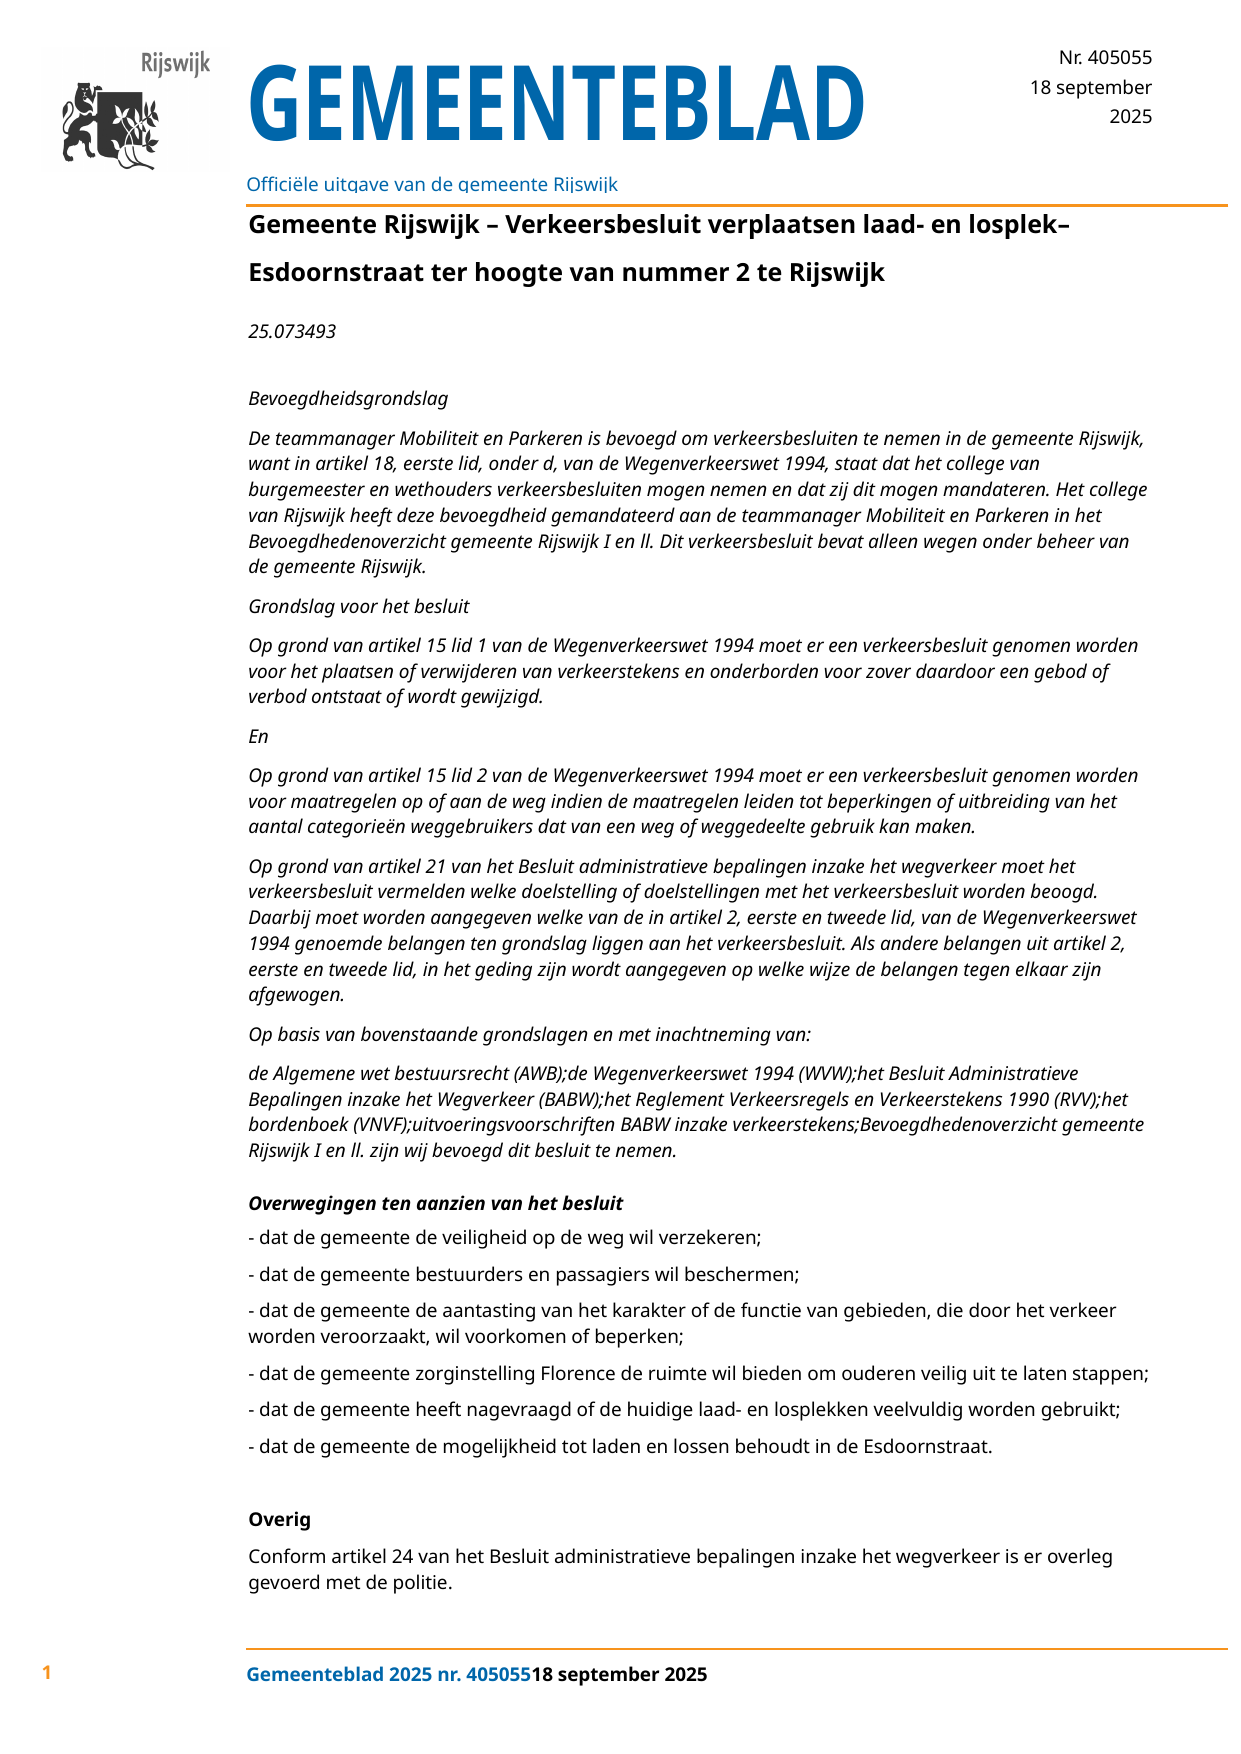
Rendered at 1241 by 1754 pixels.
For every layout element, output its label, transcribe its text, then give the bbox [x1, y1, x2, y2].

text - dat de gemeente de veiligheid op de weg wil verzekeren; [248, 1224, 1152, 1250]
text Overwegingen ten aanzien van het besluit [248, 1190, 1152, 1216]
picture [41, 47, 231, 172]
text - dat de gemeente bestuurders en passagiers wil beschermen; [248, 1261, 1152, 1286]
text - dat de gemeente heeft nagevraagd of de huidige laad- en losplekken veelvuldig worden gebruikt; [248, 1396, 1152, 1422]
text - dat de gemeente zorginstelling Florence de ruimte wil bieden om ouderen veilig uit te laten stappen; [248, 1360, 1152, 1386]
text En [248, 723, 1152, 748]
text De teammanager Mobiliteit en Parkeren is bevoegd om verkeersbesluiten te nemen in de gemeente Rijswijk, want in artikel 18, eerste lid, onder d, van de Wegenverkeerswet 1994, staat dat het college van burgemeester en wethouders verkeersbesluiten mogen nemen en dat zij dit mogen mandateren. Het college van Rijswijk heeft deze bevoegdheid gemandateerd aan de teammanager Mobiliteit en Parkeren in het Bevoegdhedenoverzicht gemeente Rijswijk I en ll. Dit verkeersbesluit bevat alleen wegen onder beheer van de gemeente Rijswijk. [248, 425, 1152, 579]
text - dat de gemeente de mogelijkheid tot laden en lossen behoudt in de Esdoornstraat. [248, 1433, 1152, 1459]
text Op grond van artikel 21 van het Besluit administratieve bepalingen inzake het wegverkeer moet het verkeersbesluit vermelden welke doelstelling of doelstellingen met het verkeersbesluit worden beoogd. Daarbij moet worden aangegeven welke van de in artikel 2, eerste en tweede lid, van de Wegenverkeerswet 1994 genoemde belangen ten grondslag liggen aan het verkeersbesluit. Als andere belangen uit artikel 2, eerste en tweede lid, in het geding zijn wordt aangegeven op welke wijze de belangen tegen elkaar zijn afgewogen. [248, 853, 1152, 1007]
text de Algemene wet bestuursrecht (AWB);de Wegenverkeerswet 1994 (WVW);het Besluit Administratieve Bepalingen inzake het Wegverkeer (BABW);het Reglement Verkeersregels en Verkeerstekens 1990 (RVV);het bordenboek (VNVF);uitvoeringsvoorschriften BABW inzake verkeerstekens;Bevoegdhedenoverzicht gemeente Rijswijk I en ll. zijn wij bevoegd dit besluit te nemen. [248, 1060, 1152, 1163]
text Op basis van bovenstaande grondslagen en met inachtneming van: [248, 1021, 1152, 1046]
text - dat de gemeente de aantasting van het karakter of de functie van gebieden, die door het verkeer worden veroorzaakt, wil voorkomen of beperken; [248, 1297, 1152, 1349]
text Op grond van artikel 15 lid 2 van de Wegenverkeerswet 1994 moet er een verkeersbesluit genomen worden voor maatregelen op of aan de weg indien de maatregelen leiden tot beperkingen of uitbreiding van het aantal categorieën weggebruikers dat van een weg of weggedeelte gebruik kan maken. [248, 762, 1152, 839]
text 25.073493 [248, 318, 1152, 344]
text Bevoegdheidsgrondslag [248, 386, 1152, 411]
text Op grond van artikel 15 lid 1 van de Wegenverkeerswet 1994 moet er een verkeersbesluit genomen worden voor het plaatsen of verwijderen van verkeerstekens en onderborden voor zover daardoor een gebod of verbod ontstaat of wordt gewijzigd. [248, 632, 1152, 709]
text Conform artikel 24 van het Besluit administratieve bepalingen inzake het wegverkeer is er overleg gevoerd met de politie. [248, 1543, 1152, 1594]
text Grondslag voor het besluit [248, 593, 1152, 618]
text Overig [248, 1506, 1152, 1532]
text Gemeente Rijswijk – Verkeersbesluit verplaatsen laad- en losplek– Esdoornstraat ter hoogte van nummer 2 te Rijswijk [248, 207, 1152, 288]
